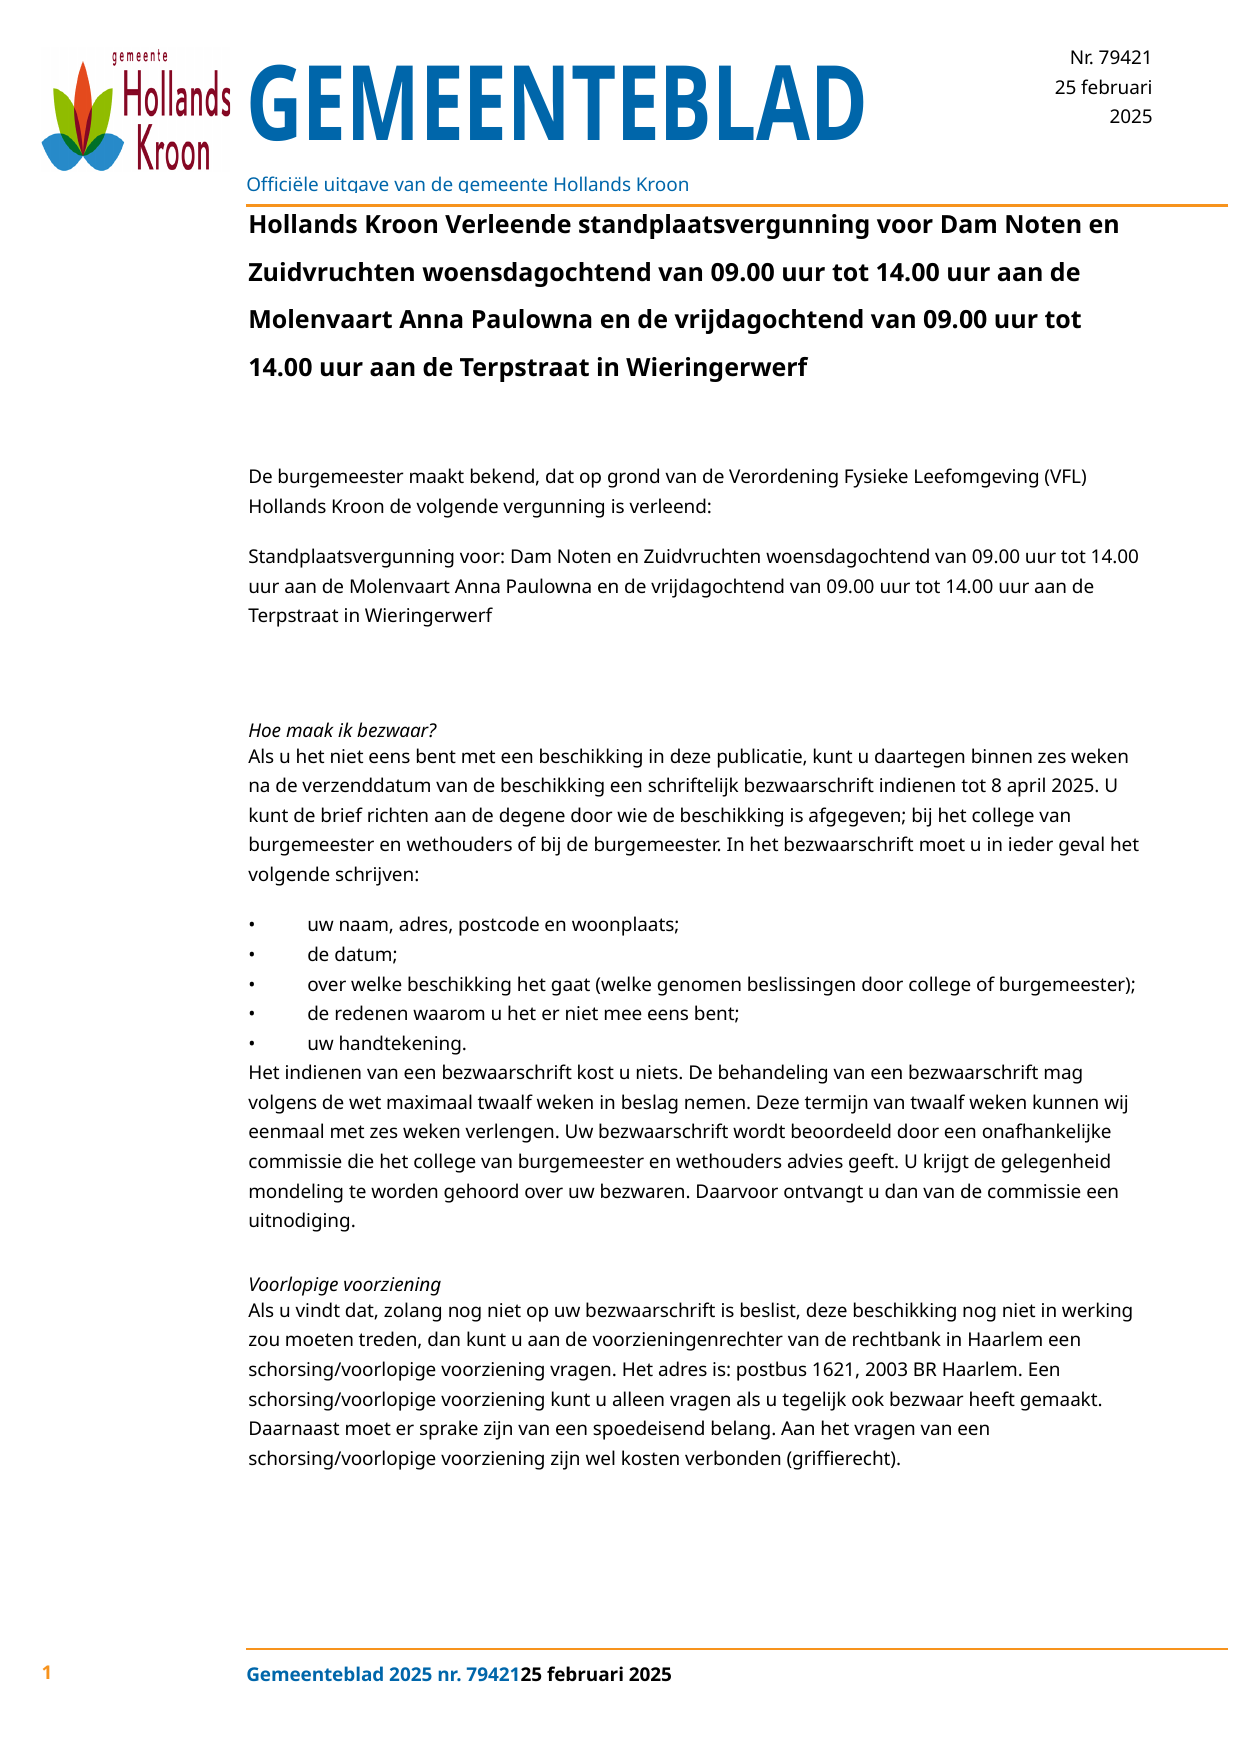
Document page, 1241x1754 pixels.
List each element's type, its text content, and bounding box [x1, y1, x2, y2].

text De burgemeester maakt bekend, dat op grond van de Verordening Fysieke Leefomgeving (VFL) Hollands Kroon de volgende vergunning is verleend: [248, 463, 1152, 519]
list uw naam, adres, postcode en woonplaats; [248, 912, 1152, 937]
list de datum; [248, 941, 1152, 967]
list de redenen waarom u het er niet mee eens bent; [248, 1000, 1152, 1026]
text Het indienen van een bezwaarschrift kost u niets. De behandeling van een bezwaarschrift mag volgens de wet maximaal twaalf weken in beslag nemen. Deze termijn van twaalf weken kunnen wij eenmaal met zes weken verlengen. Uw bezwaarschrift wordt beoordeeld door een onafhankelijke commissie die het college van burgemeester en wethouders advies geeft. U krijgt de gelegenheid mondeling te worden gehoord over uw bezwaren. Daarvoor ontvangt u dan van de commissie een uitnodiging. [248, 1059, 1152, 1233]
text Hoe maak ik bezwaar? [248, 717, 1152, 743]
text Als u het niet eens bent met een beschikking in deze publicatie, kunt u daartegen binnen zes weken na de verzenddatum van de beschikking een schriftelijk bezwaarschrift indienen tot 8 april 2025. U kunt de brief richten aan de degene door wie de beschikking is afgegeven; bij het college van burgemeester en wethouders of bij de burgemeester. In het bezwaarschrift moet u in ieder geval het volgende schrijven: [248, 743, 1152, 887]
text Als u vindt dat, zolang nog niet op uw bezwaarschrift is beslist, deze beschikking nog niet in werking zou moeten treden, dan kunt u aan de voorzieningenrechter van de rechtbank in Haarlem een schorsing/voorlopige voorziening vragen. Het adres is: postbus 1621, 2003 BR Haarlem. Een schorsing/voorlopige voorziening kunt u alleen vragen als u tegelijk ook bezwaar heeft gemaakt. Daarnaast moet er sprake zijn van een spoedeisend belang. Aan het vragen van een schorsing/voorlopige voorziening zijn wel kosten verbonden (griffierecht). [248, 1297, 1152, 1471]
picture [41, 47, 231, 172]
text Hollands Kroon Verleende standplaatsvergunning voor Dam Noten en Zuidvruchten woensdagochtend van 09.00 uur tot 14.00 uur aan de Molenvaart Anna Paulowna en de vrijdagochtend van 09.00 uur tot 14.00 uur aan de Terpstraat in Wieringerwerf [248, 207, 1152, 384]
list over welke beschikking het gaat (welke genomen beslissingen door college of burgemeester); [248, 971, 1152, 996]
text Voorlopige voorziening [248, 1271, 1152, 1297]
list uw handtekening. [248, 1030, 1152, 1056]
text Standplaatsvergunning voor: Dam Noten en Zuidvruchten woensdagochtend van 09.00 uur tot 14.00 uur aan de Molenvaart Anna Paulowna en de vrijdagochtend van 09.00 uur tot 14.00 uur aan de Terpstraat in Wieringerwerf [248, 543, 1152, 628]
